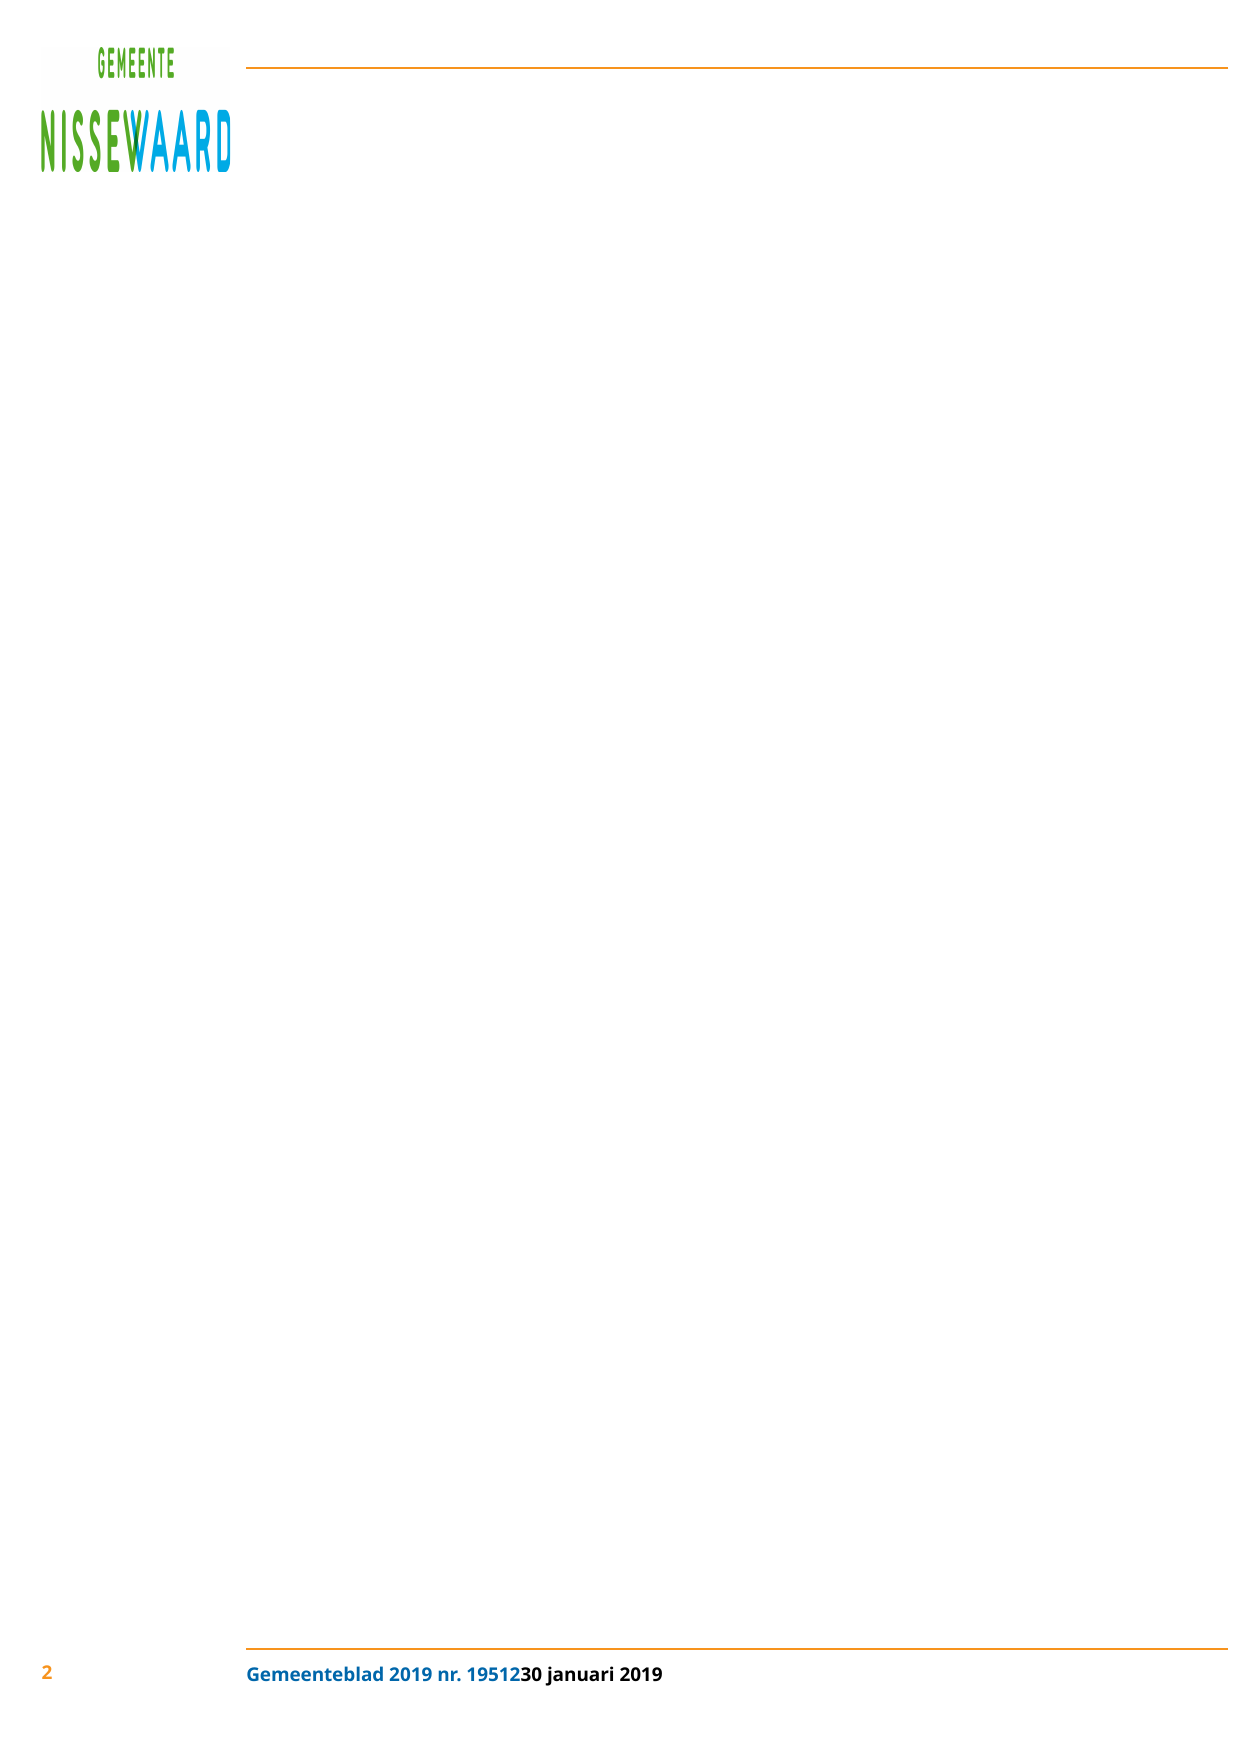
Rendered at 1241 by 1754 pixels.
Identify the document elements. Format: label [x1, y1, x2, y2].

picture [222, 122, 227, 160]
picture [200, 151, 206, 172]
picture [41, 47, 231, 172]
picture [176, 157, 187, 172]
picture [201, 122, 206, 138]
picture [154, 157, 165, 172]
